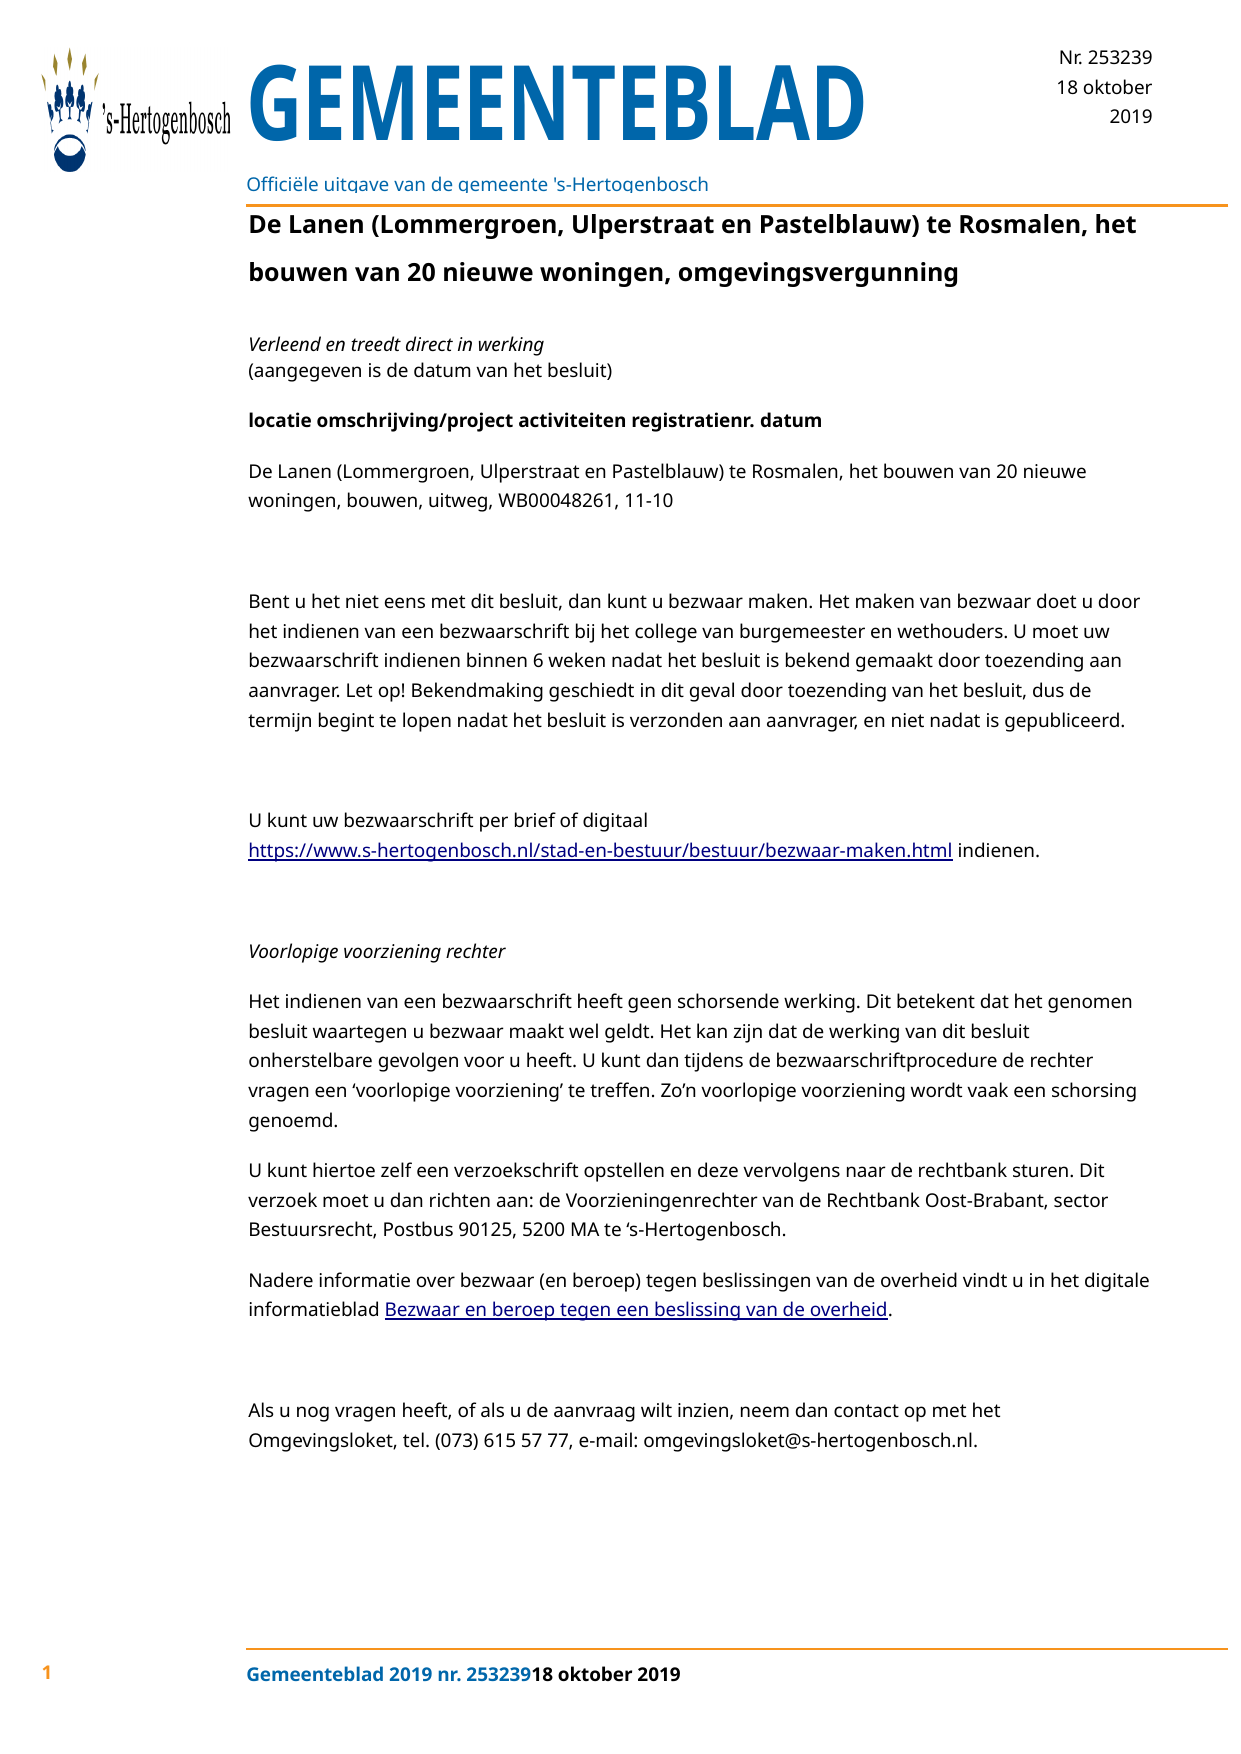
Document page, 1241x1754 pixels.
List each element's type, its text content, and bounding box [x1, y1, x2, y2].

text U kunt hiertoe zelf een verzoekschrift opstellen en deze vervolgens naar de rechtbank sturen. Dit verzoek moet u dan richten aan: de Voorzieningenrechter van de Rechtbank Oost-Brabant, sector Bestuursrecht, Postbus 90125, 5200 MA te ‘s-Hertogenbosch. [248, 1157, 1152, 1242]
text U kunt uw bezwaarschrift per brief of digitaal https://www.s-hertogenbosch.nl/stad-en-bestuur/bestuur/bezwaar-maken.html indienen. [248, 808, 1152, 863]
text Voorlopige voorziening rechter [248, 938, 1152, 964]
text Bent u het niet eens met dit besluit, dan kunt u bezwaar maken. Het maken van bezwaar doet u door het indienen van een bezwaarschrift bij het college van burgemeester en wethouders. U moet uw bezwaarschrift indienen binnen 6 weken nadat het besluit is bekend gemaakt door toezending aan aanvrager. Let op! Bekendmaking geschiedt in dit geval door toezending van het besluit, dus de termijn begint te lopen nadat het besluit is verzonden aan aanvrager, en niet nadat is gepubliceerd. [248, 588, 1152, 732]
text (aangegeven is de datum van het besluit) [248, 357, 1152, 383]
text locatie omschrijving/project activiteiten registratienr. datum [248, 408, 1152, 433]
text De Lanen (Lommergroen, Ulperstraat en Pastelblauw) te Rosmalen, het bouwen van 20 nieuwe woningen, omgevingsvergunning [248, 207, 1152, 288]
text Nadere informatie over bezwaar (en beroep) tegen beslissingen van de overheid vindt u in het digitale informatieblad Bezwaar en beroep tegen een beslissing van de overheid. [248, 1267, 1152, 1322]
text Als u nog vragen heeft, of als u de aanvraag wilt inzien, neem dan contact op met het Omgevingsloket, tel. (073) 615 57 77, e-mail: omgevingsloket@s-hertogenbosch.nl. [248, 1397, 1152, 1452]
text Het indienen van een bezwaarschrift heeft geen schorsende werking. Dit betekent dat het genomen besluit waartegen u bezwaar maakt wel geldt. Het kan zijn dat de werking van dit besluit onherstelbare gevolgen voor u heeft. U kunt dan tijdens de bezwaarschriftprocedure de rechter vragen een ‘voorlopige voorziening’ te treffen. Zo’n voorlopige voorziening wordt vaak een schorsing genoemd. [248, 988, 1152, 1132]
picture [41, 47, 231, 172]
text De Lanen (Lommergroen, Ulperstraat en Pastelblauw) te Rosmalen, het bouwen van 20 nieuwe woningen, bouwen, uitweg, WB00048261, 11-10 [248, 458, 1152, 513]
text Verleend en treedt direct in werking [248, 331, 1152, 357]
